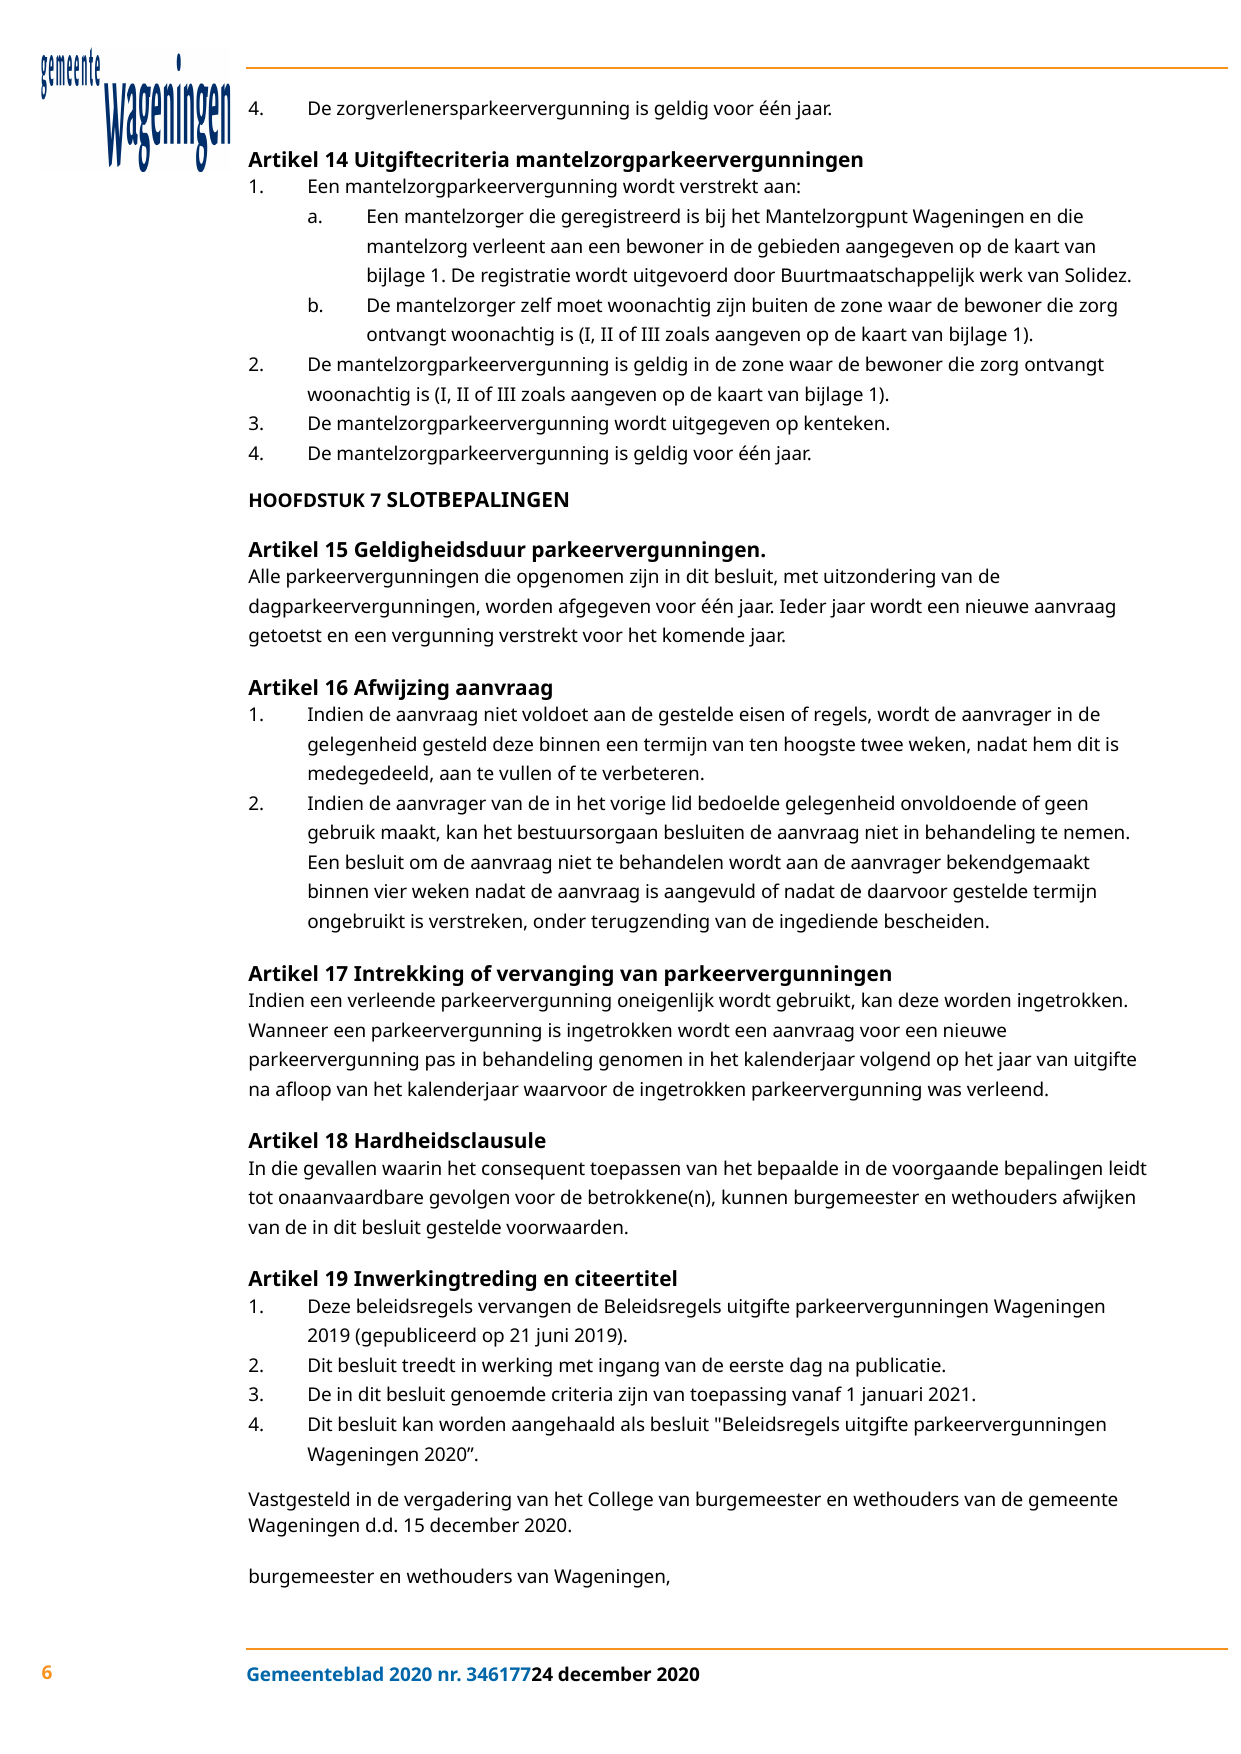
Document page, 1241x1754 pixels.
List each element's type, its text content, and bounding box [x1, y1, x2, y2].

list Een mantelzorgparkeervergunning wordt verstrekt aan: [248, 174, 1152, 199]
list Deze beleidsregels vervangen de Beleidsregels uitgifte parkeervergunningen Wageningen 2019 (gepubliceerd op 21 juni 2019). [248, 1293, 1152, 1348]
text Artikel 16 Afwijzing aanvraag [248, 673, 1152, 701]
text Vastgesteld in de vergadering van het College van burgemeester en wethouders van de gemeente Wageningen d.d. 15 december 2020. [248, 1486, 1152, 1538]
list De zorgverlenersparkeervergunning is geldig voor één jaar. [248, 95, 1152, 121]
text Artikel 15 Geldigheidsduur parkeervergunningen. [248, 535, 1152, 563]
text Artikel 19 Inwerkingtreding en citeertitel [248, 1264, 1152, 1293]
list Dit besluit kan worden aangehaald als besluit "Beleidsregels uitgifte parkeervergunningen Wageningen 2020”. [248, 1411, 1152, 1466]
list De mantelzorgparkeervergunning is geldig in de zone waar de bewoner die zorg ontvangt woonachtig is (I, II of III zoals aangeven op de kaart van bijlage 1). [248, 351, 1152, 406]
text In die gevallen waarin het consequent toepassen van het bepaalde in de voorgaande bepalingen leidt tot onaanvaardbare gevolgen voor de betrokkene(n), kunnen burgemeester en wethouders afwijken van de in dit besluit gestelde voorwaarden. [248, 1155, 1152, 1240]
list Indien de aanvrager van de in het vorige lid bedoelde gelegenheid onvoldoende of geen gebruik maakt, kan het bestuursorgaan besluiten de aanvraag niet in behandeling te nemen. Een besluit om de aanvraag niet te behandelen wordt aan de aanvrager bekendgemaakt binnen vier weken nadat de aanvraag is aangevuld of nadat de daarvoor gestelde termijn ongebruikt is verstreken, onder terugzending van de ingediende bescheiden. [248, 790, 1152, 934]
list Indien de aanvraag niet voldoet aan de gestelde eisen of regels, wordt de aanvrager in de gelegenheid gesteld deze binnen een termijn van ten hoogste twee weken, nadat hem dit is medegedeeld, aan te vullen of te verbeteren. [248, 701, 1152, 786]
text burgemeester en wethouders van Wageningen, [248, 1563, 1152, 1589]
text Indien een verleende parkeervergunning oneigenlijk wordt gebruikt, kan deze worden ingetrokken. Wanneer een parkeervergunning is ingetrokken wordt een aanvraag voor een nieuwe parkeervergunning pas in behandeling genomen in het kalenderjaar volgend op het jaar van uitgifte na afloop van het kalenderjaar waarvoor de ingetrokken parkeervergunning was verleend. [248, 987, 1152, 1102]
text Alle parkeervergunningen die opgenomen zijn in dit besluit, met uitzondering van de dagparkeervergunningen, worden afgegeven voor één jaar. Ieder jaar wordt een nieuwe aanvraag getoetst en een vergunning verstrekt voor het komende jaar. [248, 563, 1152, 648]
text Artikel 18 Hardheidsclausule [248, 1126, 1152, 1155]
list Een mantelzorger die geregistreerd is bij het Mantelzorgpunt Wageningen en die mantelzorg verleent aan een bewoner in de gebieden aangegeven op de kaart van bijlage 1. De registratie wordt uitgevoerd door Buurtmaatschappelijk werk van Solidez. [307, 203, 1152, 288]
picture [41, 47, 231, 172]
text Artikel 14 Uitgiftecriteria mantelzorgparkeervergunningen [248, 145, 1152, 174]
text HOOFDSTUK 7 SLOTBEPALINGEN [248, 486, 1152, 514]
list De mantelzorgparkeervergunning wordt uitgegeven op kenteken. [248, 410, 1152, 436]
list De in dit besluit genoemde criteria zijn van toepassing vanaf 1 januari 2021. [248, 1382, 1152, 1407]
text Artikel 17 Intrekking of vervanging van parkeervergunningen [248, 959, 1152, 987]
list De mantelzorgparkeervergunning is geldig voor één jaar. [248, 440, 1152, 466]
list De mantelzorger zelf moet woonachtig zijn buiten de zone waar de bewoner die zorg ontvangt woonachtig is (I, II of III zoals aangeven op de kaart van bijlage 1). [307, 292, 1152, 347]
list Dit besluit treedt in werking met ingang van de eerste dag na publicatie. [248, 1352, 1152, 1378]
